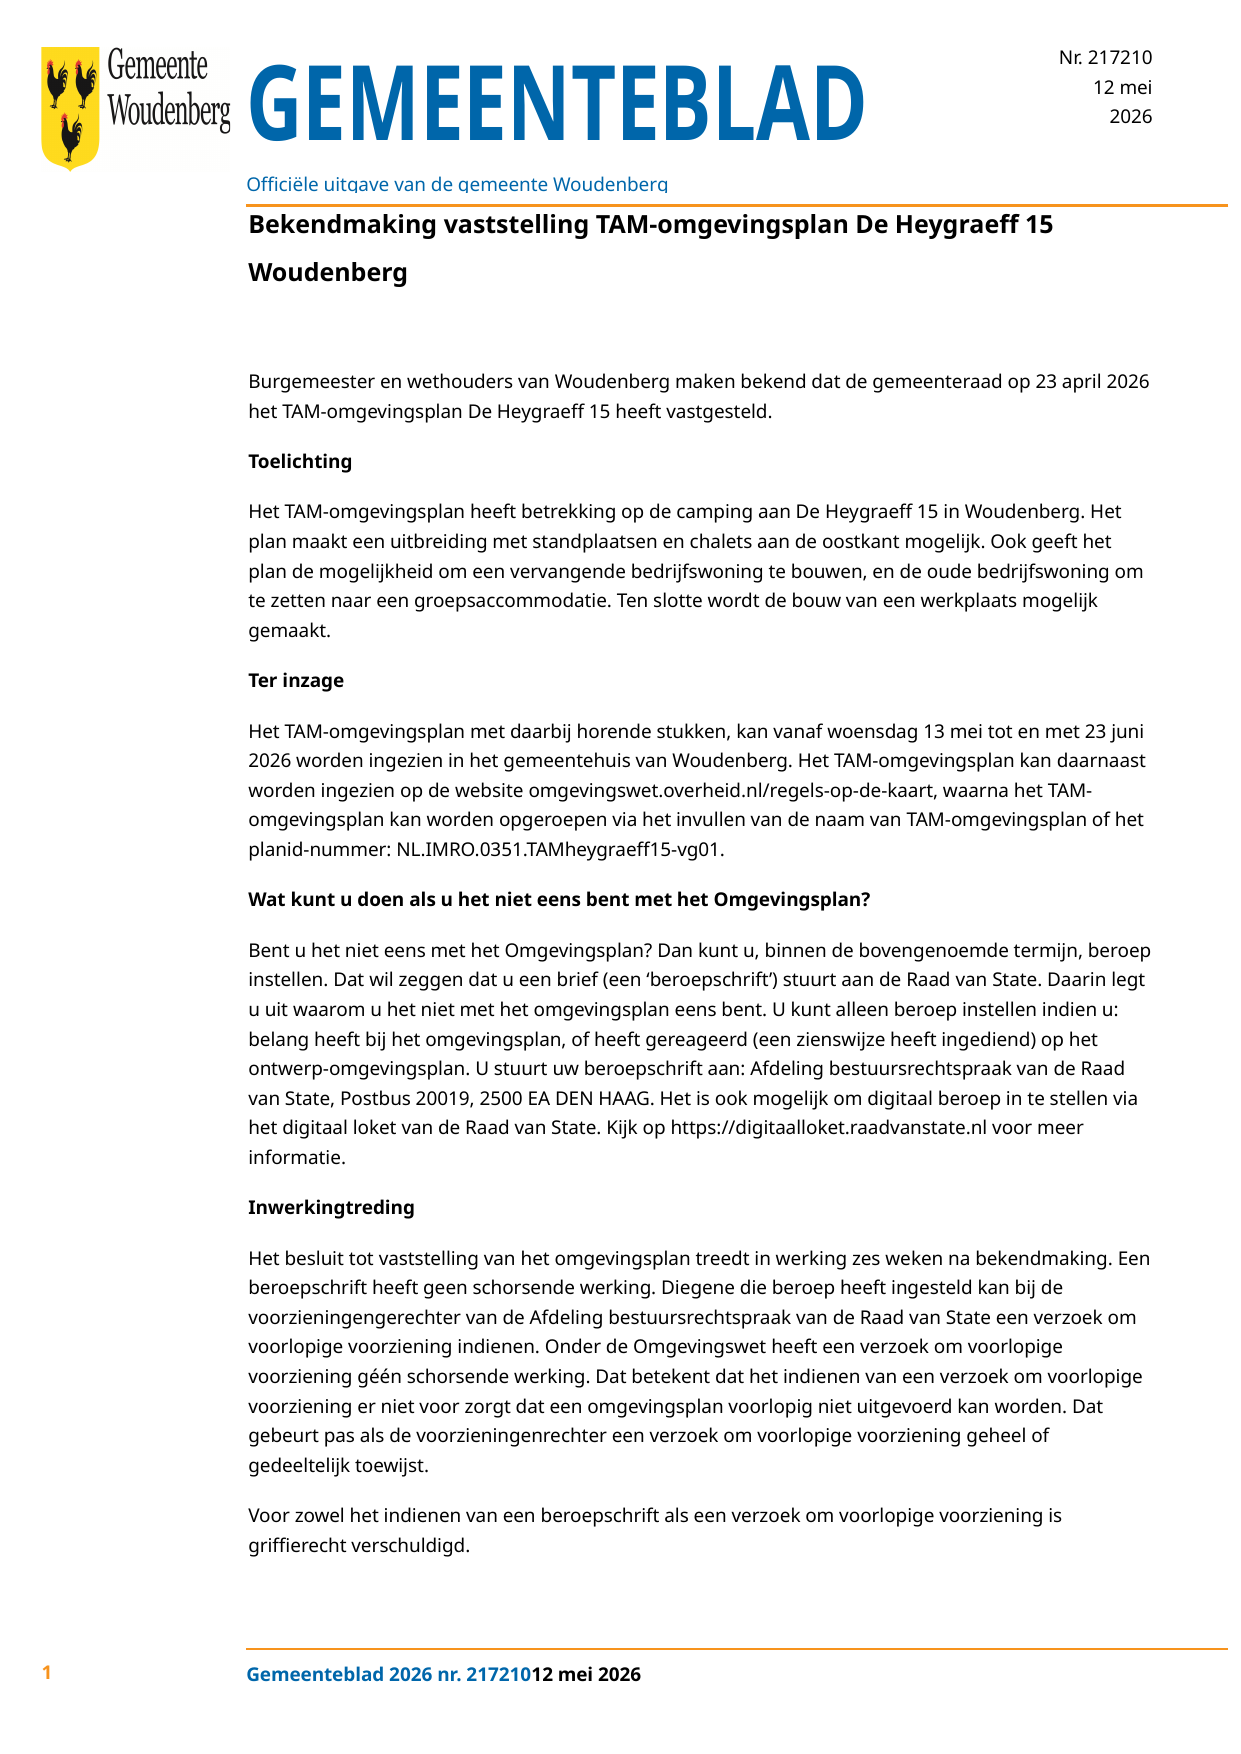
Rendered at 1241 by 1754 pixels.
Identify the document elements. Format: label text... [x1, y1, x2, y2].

text Voor zowel het indienen van een beroepschrift als een verzoek om voorlopige voorziening is griffierecht verschuldigd. [248, 1502, 1152, 1558]
text Burgemeester en wethouders van Woudenberg maken bekend dat de gemeenteraad op 23 april 2026 het TAM-omgevingsplan De Heygraeff 15 heeft vastgesteld. [248, 368, 1152, 424]
text Bent u het niet eens met het Omgevingsplan? Dan kunt u, binnen de bovengenoemde termijn, beroep instellen. Dat wil zeggen dat u een brief (een ‘beroepschrift’) stuurt aan de Raad van State. Daarin legt u uit waarom u het niet met het omgevingsplan eens bent. U kunt alleen beroep instellen indien u: belang heeft bij het omgevingsplan, of heeft gereageerd (een zienswijze heeft ingediend) op het ontwerp-omgevingsplan. U stuurt uw beroepschrift aan: Afdeling bestuursrechtspraak van de Raad van State, Postbus 20019, 2500 EA DEN HAAG. Het is ook mogelijk om digitaal beroep in te stellen via het digitaal loket van de Raad van State. Kijk op https://digitaalloket.raadvanstate.nl voor meer informatie. [248, 937, 1152, 1170]
text Wat kunt u doen als u het niet eens bent met het Omgevingsplan? [248, 887, 1152, 912]
text Toelichting [248, 448, 1152, 474]
text Bekendmaking vaststelling TAM-omgevingsplan De Heygraeff 15 Woudenberg [248, 207, 1152, 288]
text Het TAM-omgevingsplan met daarbij horende stukken, kan vanaf woensdag 13 mei tot en met 23 juni 2026 worden ingezien in het gemeentehuis van Woudenberg. Het TAM-omgevingsplan kan daarnaast worden ingezien op de website omgevingswet.overheid.nl/regels-op-de-kaart, waarna het TAM-omgevingsplan kan worden opgeroepen via het invullen van de naam van TAM-omgevingsplan of het planid-nummer: NL.IMRO.0351.TAMheygraeff15-vg01. [248, 718, 1152, 862]
text Het TAM-omgevingsplan heeft betrekking op de camping aan De Heygraeff 15 in Woudenberg. Het plan maakt een uitbreiding met standplaatsen en chalets aan de oostkant mogelijk. Ook geeft het plan de mogelijkheid om een vervangende bedrijfswoning te bouwen, en de oude bedrijfswoning om te zetten naar een groepsaccommodatie. Ten slotte wordt de bouw van een werkplaats mogelijk gemaakt. [248, 499, 1152, 643]
text Het besluit tot vaststelling van het omgevingsplan treedt in werking zes weken na bekendmaking. Een beroepschrift heeft geen schorsende werking. Diegene die beroep heeft ingesteld kan bij de voorzieningengerechter van de Afdeling bestuursrechtspraak van de Raad van State een verzoek om voorlopige voorziening indienen. Onder de Omgevingswet heeft een verzoek om voorlopige voorziening géén schorsende werking. Dat betekent dat het indienen van een verzoek om voorlopige voorziening er niet voor zorgt dat een omgevingsplan voorlopig niet uitgevoerd kan worden. Dat gebeurt pas als de voorzieningenrechter een verzoek om voorlopige voorziening geheel of gedeeltelijk toewijst. [248, 1245, 1152, 1478]
picture [41, 47, 231, 172]
text Inwerkingtreding [248, 1194, 1152, 1220]
text Ter inzage [248, 667, 1152, 693]
